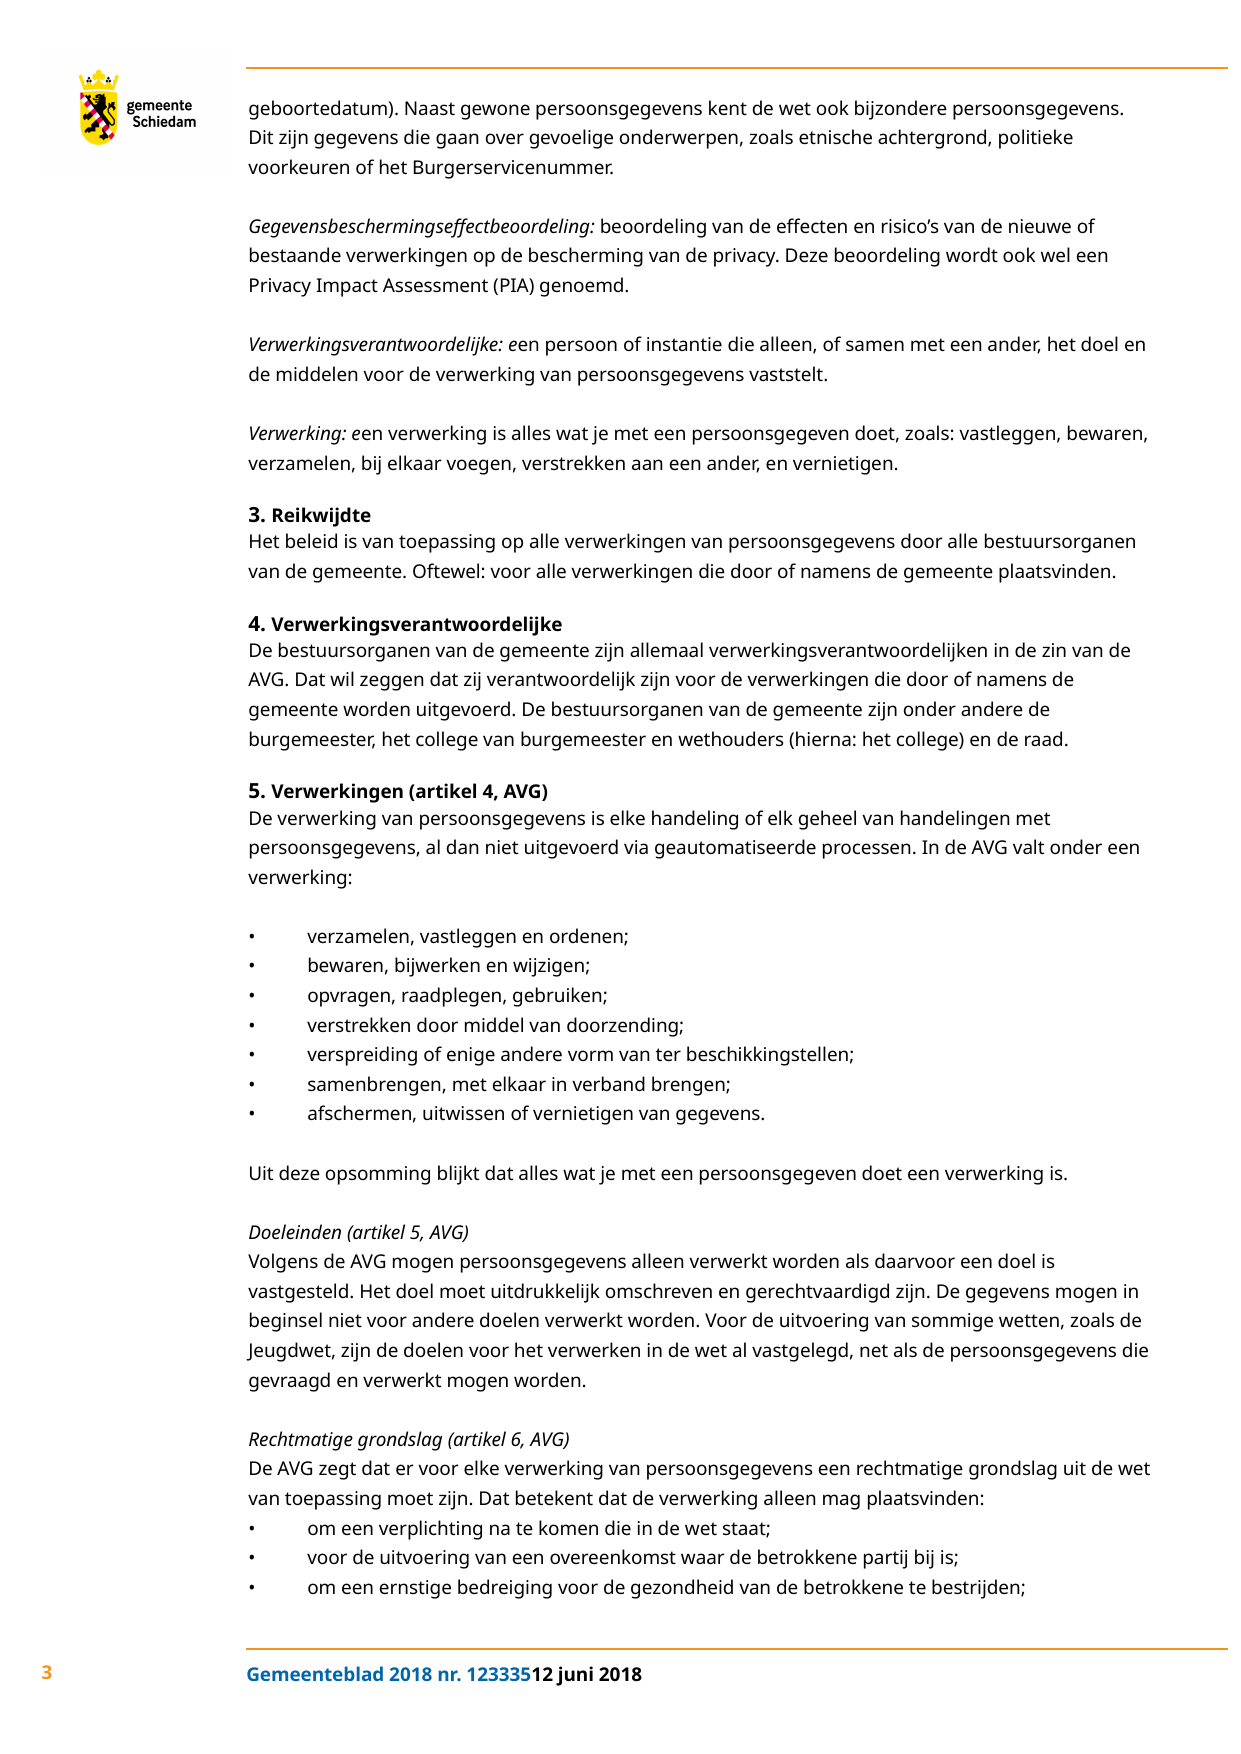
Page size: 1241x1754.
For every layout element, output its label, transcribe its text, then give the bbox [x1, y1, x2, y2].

text De verwerking van persoonsgegevens is elke handeling of elk geheel van handelingen met persoonsgegevens, al dan niet uitgevoerd via geautomatiseerde processen. In de AVG valt onder een verwerking: [248, 805, 1152, 889]
list om een verplichting na te komen die in de wet staat; [248, 1515, 1152, 1540]
list samenbrengen, met elkaar in verband brengen; [248, 1071, 1152, 1097]
text Verwerking: een verwerking is alles wat je met een persoonsgegeven doet, zoals: vastleggen, bewaren, verzamelen, bij elkaar voegen, verstrekken aan een ander, en vernietigen. [248, 420, 1152, 476]
text Doeleinden (artikel 5, AVG) [248, 1219, 1152, 1244]
text 5. Verwerkingen (artikel 4, AVG) [248, 776, 1152, 805]
text Verwerkingsverantwoordelijke: een persoon of instantie die alleen, of samen met een ander, het doel en de middelen voor de verwerking van persoonsgegevens vaststelt. [248, 331, 1152, 387]
text 4. Verwerkingsverantwoordelijke [248, 609, 1152, 637]
picture [41, 47, 231, 172]
list verstrekken door middel van doorzending; [248, 1012, 1152, 1037]
text Het beleid is van toepassing op alle verwerkingen van persoonsgegevens door alle bestuursorganen van de gemeente. Oftewel: voor alle verwerkingen die door of namens de gemeente plaatsvinden. [248, 529, 1152, 584]
text Volgens de AVG mogen persoonsgegevens alleen verwerkt worden als daarvoor een doel is vastgesteld. Het doel moet uitdrukkelijk omschreven en gerechtvaardigd zijn. De gegevens mogen in beginsel niet voor andere doelen verwerkt worden. Voor de uitvoering van sommige wetten, zoals de Jeugdwet, zijn de doelen voor het verwerken in de wet al vastgelegd, net als de persoonsgegevens die gevraagd en verwerkt mogen worden. [248, 1248, 1152, 1392]
list bewaren, bijwerken en wijzigen; [248, 953, 1152, 978]
text De bestuursorganen van de gemeente zijn allemaal verwerkingsverantwoordelijken in de zin van de AVG. Dat wil zeggen dat zij verantwoordelijk zijn voor de verwerkingen die door of namens de gemeente worden uitgevoerd. De bestuursorganen van de gemeente zijn onder andere de burgemeester, het college van burgemeester en wethouders (hierna: het college) en de raad. [248, 637, 1152, 752]
list opvragen, raadplegen, gebruiken; [248, 982, 1152, 1008]
text geboortedatum). Naast gewone persoonsgegevens kent de wet ook bijzondere persoonsgegevens. Dit zijn gegevens die gaan over gevoelige onderwerpen, zoals etnische achtergrond, politieke voorkeuren of het Burgerservicenummer. [248, 95, 1152, 180]
list verzamelen, vastleggen en ordenen; [248, 923, 1152, 949]
list afschermen, uitwissen of vernietigen van gegevens. [248, 1101, 1152, 1126]
text Uit deze opsomming blijkt dat alles wat je met een persoonsgegeven doet een verwerking is. [248, 1160, 1152, 1185]
text Gegevensbeschermingseffectbeoordeling: beoordeling van de effecten en risico’s van de nieuwe of bestaande verwerkingen op de bescherming van de privacy. Deze beoordeling wordt ook wel een Privacy Impact Assessment (PIA) genoemd. [248, 213, 1152, 298]
list verspreiding of enige andere vorm van ter beschikkingstellen; [248, 1041, 1152, 1067]
text De AVG zegt dat er voor elke verwerking van persoonsgegevens een rechtmatige grondslag uit de wet van toepassing moet zijn. Dat betekent dat de verwerking alleen mag plaatsvinden: [248, 1456, 1152, 1511]
text 3. Reikwijdte [248, 500, 1152, 529]
list voor de uitvoering van een overeenkomst waar de betrokkene partij bij is; [248, 1544, 1152, 1570]
text Rechtmatige grondslag (artikel 6, AVG) [248, 1426, 1152, 1452]
list om een ernstige bedreiging voor de gezondheid van de betrokkene te bestrijden; [248, 1574, 1152, 1599]
